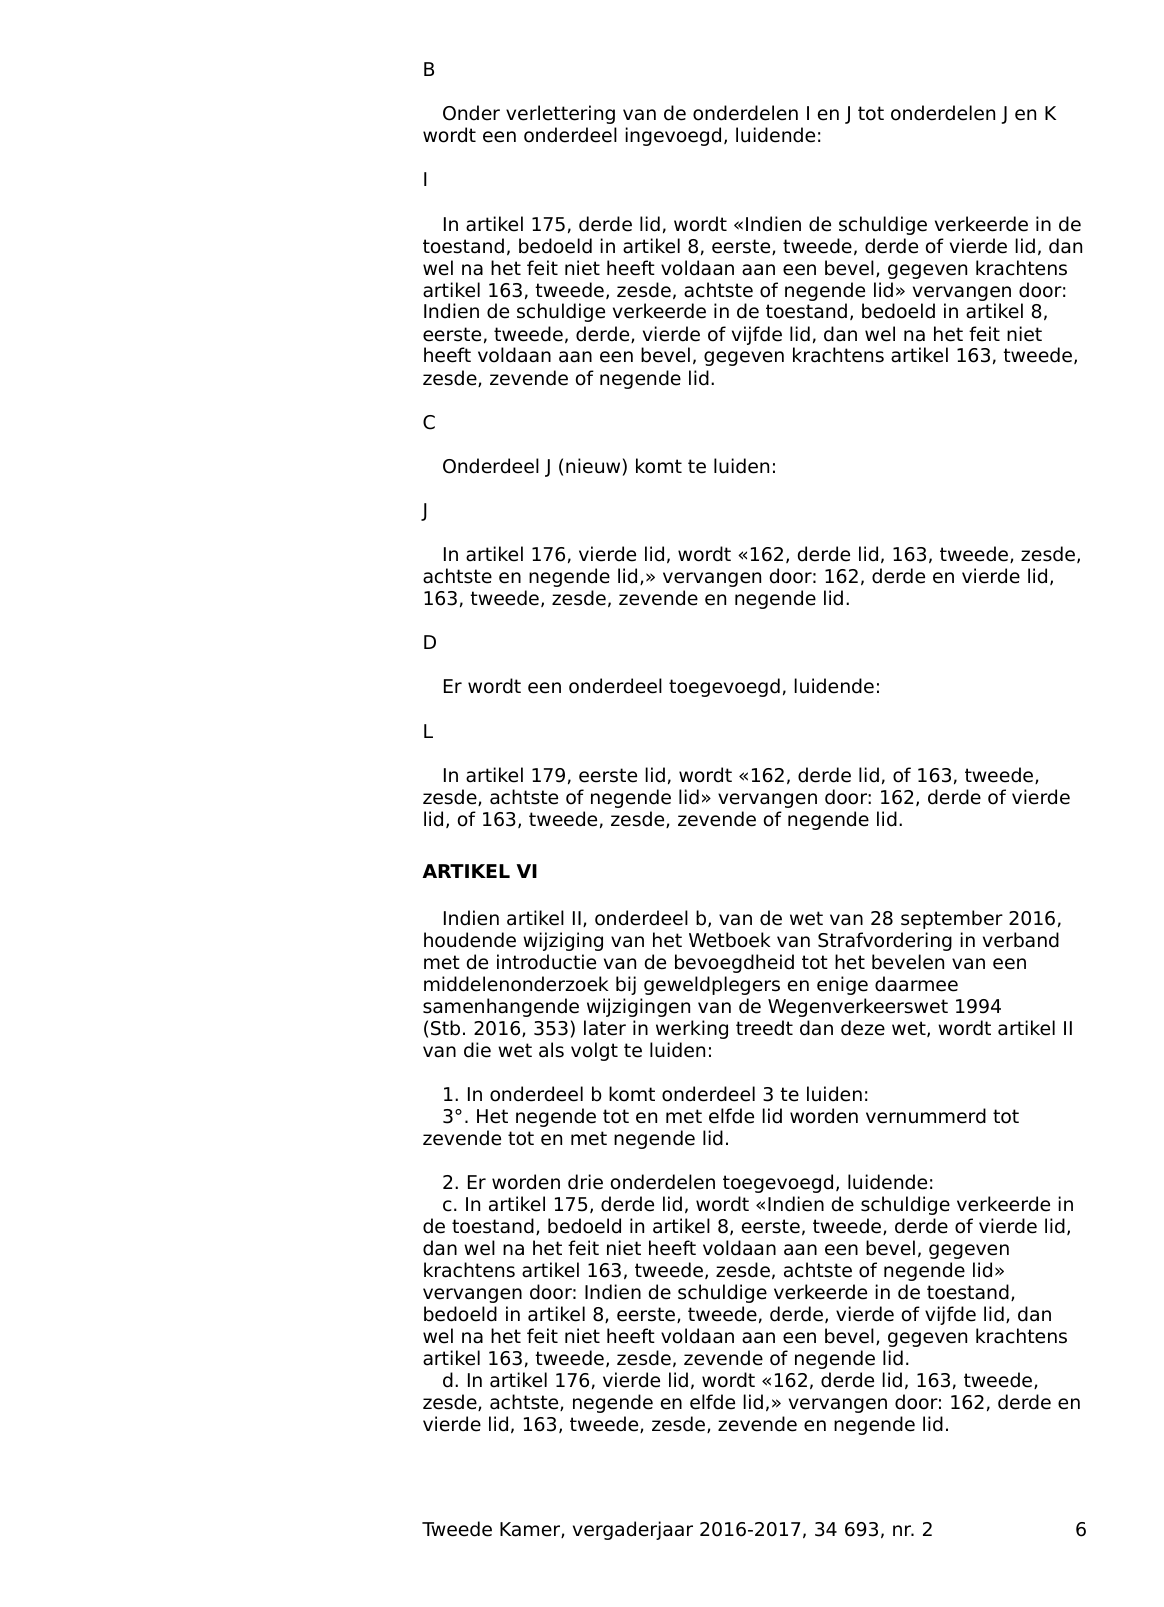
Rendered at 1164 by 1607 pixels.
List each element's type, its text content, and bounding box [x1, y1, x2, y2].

text 3°. Het negende tot en met elfde lid worden vernummerd tot zevende tot en met negende lid. [422, 1106, 1087, 1149]
text B [422, 59, 1087, 81]
text In artikel 179, eerste lid, wordt «162, derde lid, of 163, tweede, zesde, achtste of negende lid» vervangen door: 162, derde of vierde lid, of 163, tweede, zesde, zevende of negende lid. [422, 765, 1087, 831]
text In artikel 175, derde lid, wordt «Indien de schuldige verkeerde in de toestand, bedoeld in artikel 8, eerste, tweede, derde of vierde lid, dan wel na het feit niet heeft voldaan aan een bevel, gegeven krachtens artikel 163, tweede, zesde, achtste of negende lid» vervangen door: Indien de schuldige verkeerde in de toestand, bedoeld in artikel 8, eerste, tweede, derde, vierde of vijfde lid, dan wel na het feit niet heeft voldaan aan een bevel, gegeven krachtens artikel 163, tweede, zesde, zevende of negende lid. [422, 213, 1087, 389]
text I [422, 169, 1087, 191]
text Onder verlettering van de onderdelen I en J tot onderdelen J en K wordt een onderdeel ingevoegd, luidende: [422, 103, 1087, 147]
text 2. Er worden drie onderdelen toegevoegd, luidende: [422, 1172, 1087, 1194]
text c. In artikel 175, derde lid, wordt «Indien de schuldige verkeerde in de toestand, bedoeld in artikel 8, eerste, tweede, derde of vierde lid, dan wel na het feit niet heeft voldaan aan een bevel, gegeven krachtens artikel 163, tweede, zesde, achtste of negende lid» vervangen door: Indien de schuldige verkeerde in de toestand, bedoeld in artikel 8, eerste, tweede, derde, vierde of vijfde lid, dan wel na het feit niet heeft voldaan aan een bevel, gegeven krachtens artikel 163, tweede, zesde, zevende of negende lid. [422, 1194, 1087, 1369]
text Er wordt een onderdeel toegevoegd, luidende: [422, 676, 1087, 698]
text In artikel 176, vierde lid, wordt «162, derde lid, 163, tweede, zesde, achtste en negende lid,» vervangen door: 162, derde en vierde lid, 163, tweede, zesde, zevende en negende lid. [422, 544, 1087, 610]
text J [422, 500, 1087, 522]
subtitle ARTIKEL VI [422, 861, 1087, 883]
text Onderdeel J (nieuw) komt te luiden: [422, 456, 1087, 478]
text L [422, 721, 1087, 742]
text 1. In onderdeel b komt onderdeel 3 te luiden: [422, 1084, 1087, 1106]
text Indien artikel II, onderdeel b, van de wet van 28 september 2016, houdende wijziging van het Wetboek van Strafvordering in verband met de introductie van de bevoegdheid tot het bevelen van een middelenonderzoek bij geweldplegers en enige daarmee samenhangende wijzigingen van de Wegenverkeerswet 1994 (Stb. 2016, 353) later in werking treedt dan deze wet, wordt artikel II van die wet als volgt te luiden: [422, 908, 1087, 1061]
text D [422, 632, 1087, 654]
text C [422, 412, 1087, 433]
text d. In artikel 176, vierde lid, wordt «162, derde lid, 163, tweede, zesde, achtste, negende en elfde lid,» vervangen door: 162, derde en vierde lid, 163, tweede, zesde, zevende en negende lid. [422, 1369, 1087, 1436]
